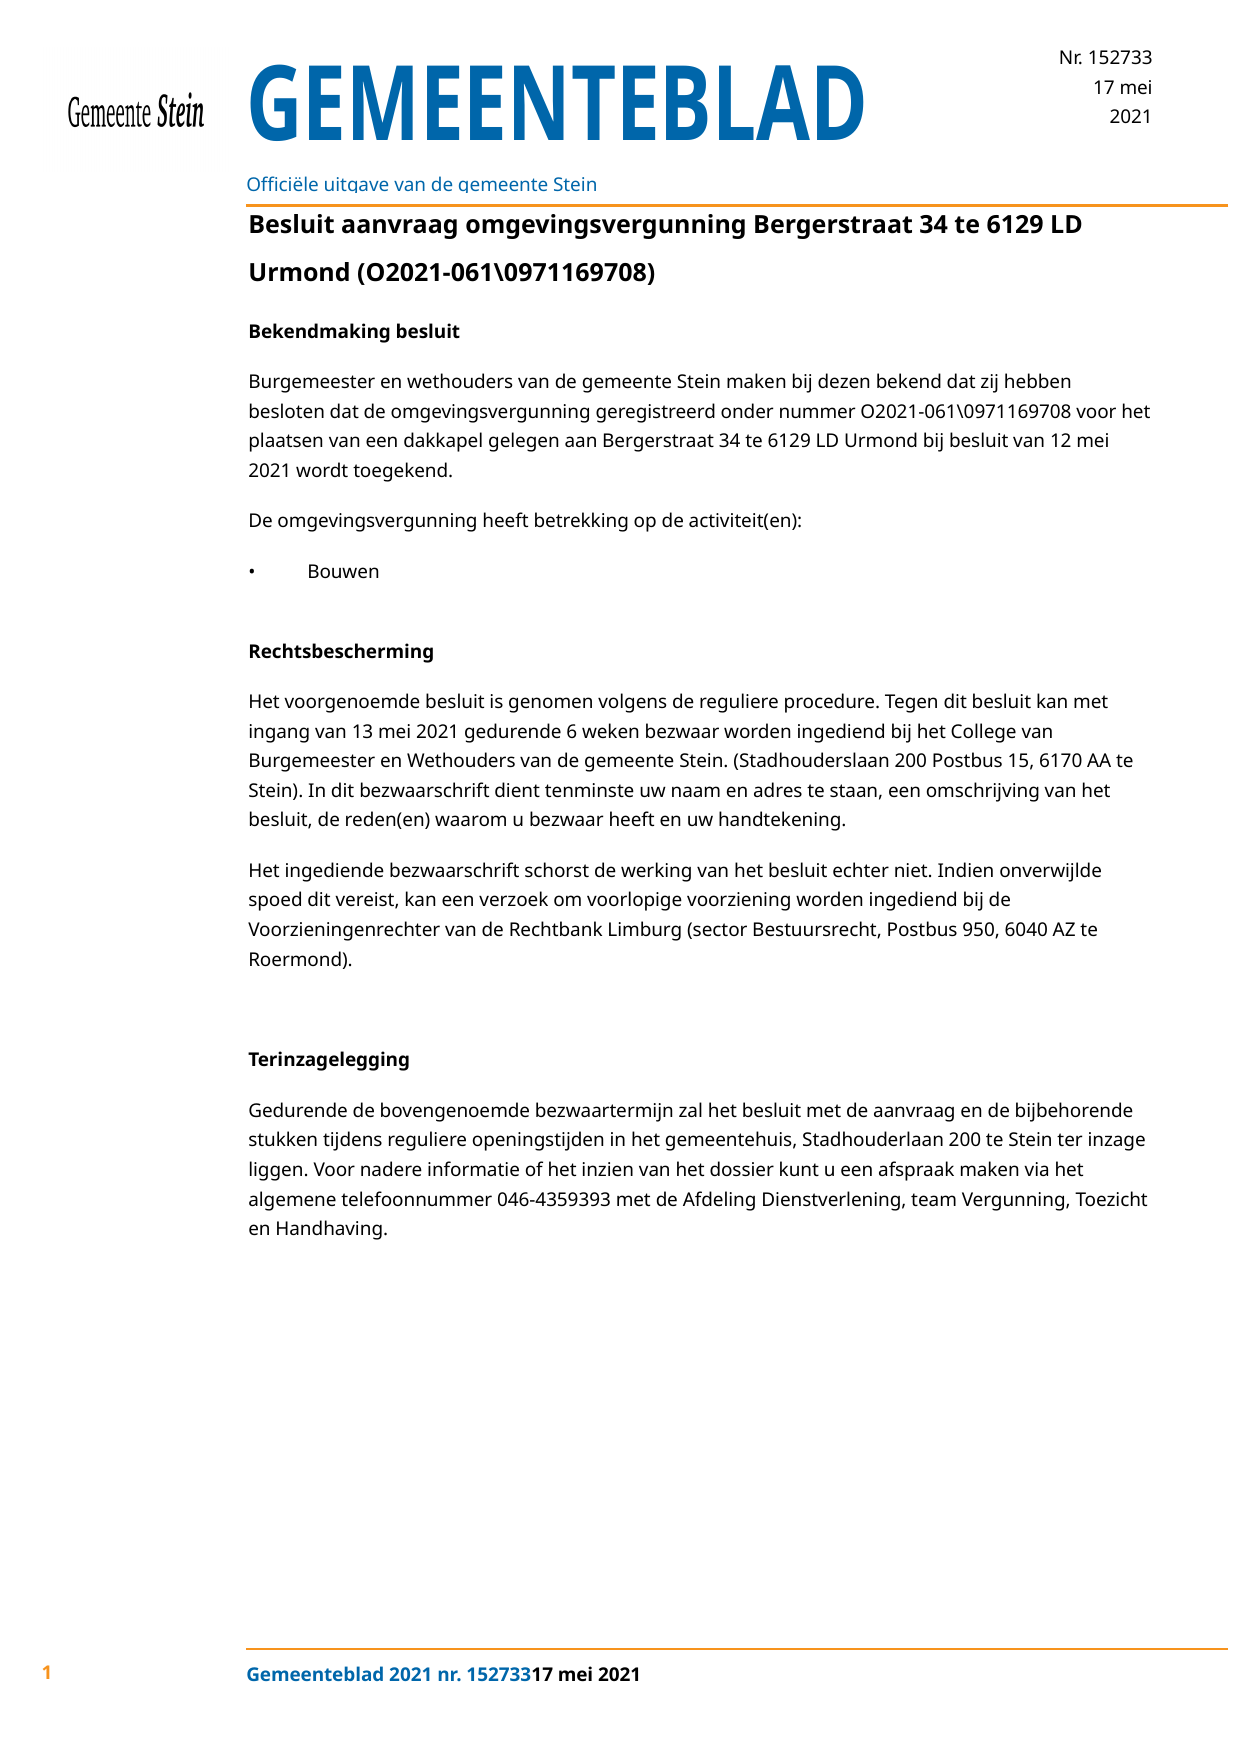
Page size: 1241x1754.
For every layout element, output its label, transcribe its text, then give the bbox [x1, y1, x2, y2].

text Gedurende de bovengenoemde bezwaartermijn zal het besluit met de aanvraag en de bijbehorende stukken tijdens reguliere openingstijden in het gemeentehuis, Stadhouderlaan 200 te Stein ter inzage liggen. Voor nadere informatie of het inzien van het dossier kunt u een afspraak maken via het algemene telefoonnummer 046-4359393 met de Afdeling Dienstverlening, team Vergunning, Toezicht en Handhaving. [248, 1097, 1152, 1241]
picture [41, 47, 231, 172]
text Burgemeester en wethouders van de gemeente Stein maken bij dezen bekend dat zij hebben besloten dat de omgevingsvergunning geregistreerd onder nummer O2021-061\0971169708 voor het plaatsen van een dakkapel gelegen aan Bergerstraat 34 te 6129 LD Urmond bij besluit van 12 mei 2021 wordt toegekend. [248, 368, 1152, 483]
list Bouwen [248, 558, 1152, 584]
text Bekendmaking besluit [248, 318, 1152, 344]
text Het voorgenoemde besluit is genomen volgens de reguliere procedure. Tegen dit besluit kan met ingang van 13 mei 2021 gedurende 6 weken bezwaar worden ingediend bij het College van Burgemeester en Wethouders van de gemeente Stein. (Stadhouderslaan 200 Postbus 15, 6170 AA te Stein). In dit bezwaarschrift dient tenminste uw naam en adres te staan, een omschrijving van het besluit, de reden(en) waarom u bezwaar heeft en uw handtekening. [248, 688, 1152, 832]
text De omgevingsvergunning heeft betrekking op de activiteit(en): [248, 507, 1152, 533]
text Rechtsbescherming [248, 638, 1152, 664]
text Terinzagelegging [248, 1047, 1152, 1072]
text Het ingediende bezwaarschrift schorst de werking van het besluit echter niet. Indien onverwijlde spoed dit vereist, kan een verzoek om voorlopige voorziening worden ingediend bij de Voorzieningenrechter van de Rechtbank Limburg (sector Bestuursrecht, Postbus 950, 6040 AZ te Roermond). [248, 857, 1152, 972]
text Besluit aanvraag omgevingsvergunning Bergerstraat 34 te 6129 LD Urmond (O2021-061\0971169708) [248, 207, 1152, 288]
